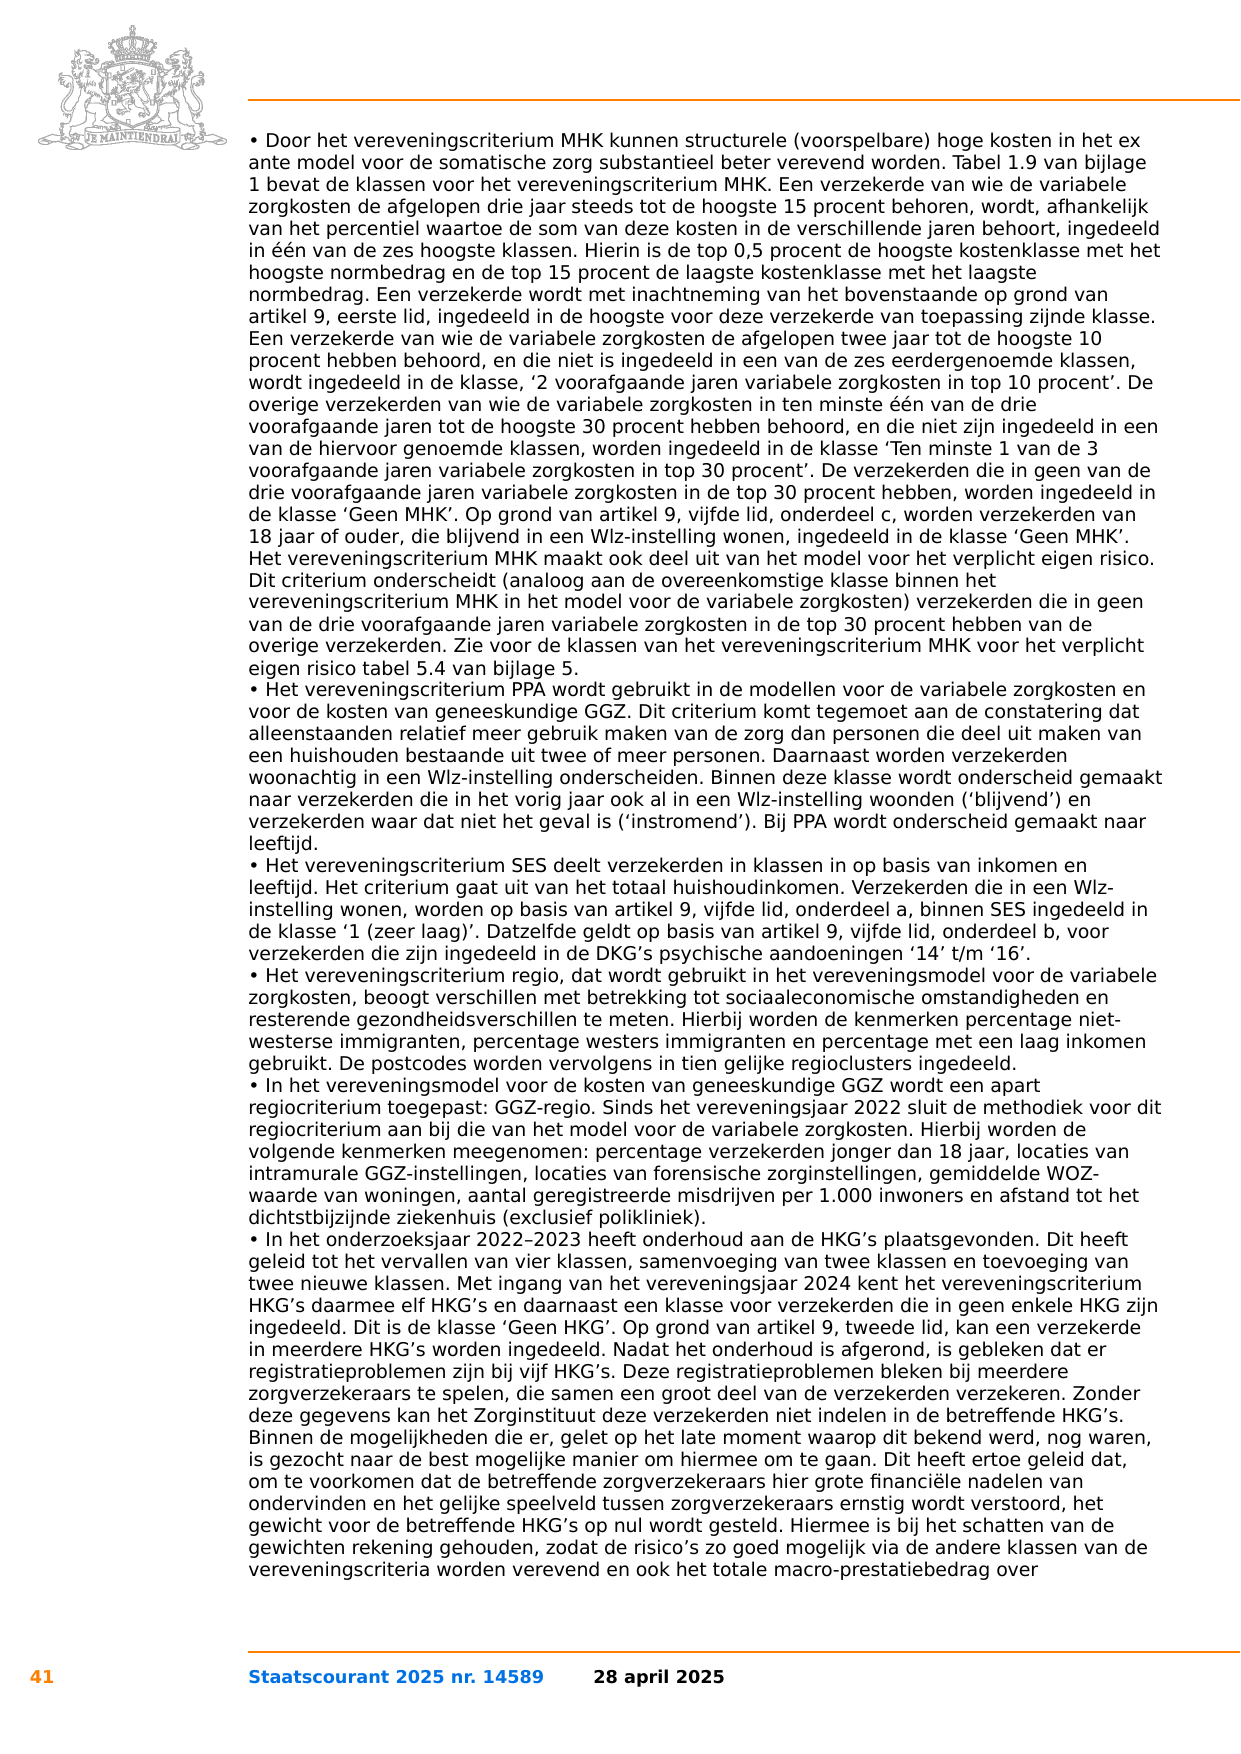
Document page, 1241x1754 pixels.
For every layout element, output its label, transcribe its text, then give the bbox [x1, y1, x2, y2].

text • Door het vereveningscriterium MHK kunnen structurele (voorspelbare) hoge kosten in het ex ante model voor de somatische zorg substantieel beter verevend worden. Tabel 1.9 van bijlage 1 bevat de klassen voor het vereveningscriterium MHK. Een verzekerde van wie de variabele zorgkosten de afgelopen drie jaar steeds tot de hoogste 15 procent behoren, wordt, afhankelijk van het percentiel waartoe de som van deze kosten in de verschillende jaren behoort, ingedeeld in één van de zes hoogste klassen. Hierin is de top 0,5 procent de hoogste kostenklasse met het hoogste normbedrag en de top 15 procent de laagste kostenklasse met het laagste normbedrag. Een verzekerde wordt met inachtneming van het bovenstaande op grond van artikel 9, eerste lid, ingedeeld in de hoogste voor deze verzekerde van toepassing zijnde klasse. Een verzekerde van wie de variabele zorgkosten de afgelopen twee jaar tot de hoogste 10 procent hebben behoord, en die niet is ingedeeld in een van de zes eerdergenoemde klassen, wordt ingedeeld in de klasse, ‘2 voorafgaande jaren variabele zorgkosten in top 10 procent’. De overige verzekerden van wie de variabele zorgkosten in ten minste één van de drie voorafgaande jaren tot de hoogste 30 procent hebben behoord, en die niet zijn ingedeeld in een van de hiervoor genoemde klassen, worden ingedeeld in de klasse ‘Ten minste 1 van de 3 voorafgaande jaren variabele zorgkosten in top 30 procent’. De verzekerden die in geen van de drie voorafgaande jaren variabele zorgkosten in de top 30 procent hebben, worden ingedeeld in de klasse ‘Geen MHK’. Op grond van artikel 9, vijfde lid, onderdeel c, worden verzekerden van 18 jaar of ouder, die blijvend in een Wlz-instelling wonen, ingedeeld in de klasse ‘Geen MHK’. Het vereveningscriterium MHK maakt ook deel uit van het model voor het verplicht eigen risico. Dit criterium onderscheidt (analoog aan de overeenkomstige klasse binnen het vereveningscriterium MHK in het model voor de variabele zorgkosten) verzekerden die in geen van de drie voorafgaande jaren variabele zorgkosten in de top 30 procent hebben van de overige verzekerden. Zie voor de klassen van het vereveningscriterium MHK voor het verplicht eigen risico tabel 5.4 van bijlage 5. [248, 130, 1163, 679]
text • In het onderzoeksjaar 2022–2023 heeft onderhoud aan de HKG’s plaatsgevonden. Dit heeft geleid tot het vervallen van vier klassen, samenvoeging van twee klassen en toevoeging van twee nieuwe klassen. Met ingang van het vereveningsjaar 2024 kent het vereveningscriterium HKG’s daarmee elf HKG’s en daarnaast een klasse voor verzekerden die in geen enkele HKG zijn ingedeeld. Dit is de klasse ‘Geen HKG’. Op grond van artikel 9, tweede lid, kan een verzekerde in meerdere HKG’s worden ingedeeld. Nadat het onderhoud is afgerond, is gebleken dat er registratieproblemen zijn bij vijf HKG’s. Deze registratieproblemen bleken bij meerdere zorgverzekeraars te spelen, die samen een groot deel van de verzekerden verzekeren. Zonder deze gegevens kan het Zorginstituut deze verzekerden niet indelen in de betreffende HKG’s. Binnen de mogelijkheden die er, gelet op het late moment waarop dit bekend werd, nog waren, is gezocht naar de best mogelijke manier om hiermee om te gaan. Dit heeft ertoe geleid dat, om te voorkomen dat de betreffende zorgverzekeraars hier grote financiële nadelen van ondervinden en het gelijke speelveld tussen zorgverzekeraars ernstig wordt verstoord, het gewicht voor de betreffende HKG’s op nul wordt gesteld. Hiermee is bij het schatten van de gewichten rekening gehouden, zodat de risico’s zo goed mogelijk via de andere klassen van de vereveningscriteria worden verevend en ook het totale macro-prestatiebedrag over [248, 1229, 1163, 1581]
text • In het vereveningsmodel voor de kosten van geneeskundige GGZ wordt een apart regiocriterium toegepast: GGZ-regio. Sinds het vereveningsjaar 2022 sluit de methodiek voor dit regiocriterium aan bij die van het model voor de variabele zorgkosten. Hierbij worden de volgende kenmerken meegenomen: percentage verzekerden jonger dan 18 jaar, locaties van intramurale GGZ-instellingen, locaties van forensische zorginstellingen, gemiddelde WOZ-waarde van woningen, aantal geregistreerde misdrijven per 1.000 inwoners en afstand tot het dichtstbijzijnde ziekenhuis (exclusief polikliniek). [248, 1075, 1163, 1229]
text • Het vereveningscriterium SES deelt verzekerden in klassen in op basis van inkomen en leeftijd. Het criterium gaat uit van het totaal huishoudinkomen. Verzekerden die in een Wlz-instelling wonen, worden op basis van artikel 9, vijfde lid, onderdeel a, binnen SES ingedeeld in de klasse ‘1 (zeer laag)’. Datzelfde geldt op basis van artikel 9, vijfde lid, onderdeel b, voor verzekerden die zijn ingedeeld in de DKG’s psychische aandoeningen ‘14’ t/m ‘16’. [248, 855, 1163, 965]
picture [38, 25, 227, 150]
text • Het vereveningscriterium regio, dat wordt gebruikt in het vereveningsmodel voor de variabele zorgkosten, beoogt verschillen met betrekking tot sociaaleconomische omstandigheden en resterende gezondheidsverschillen te meten. Hierbij worden de kenmerken percentage niet-westerse immigranten, percentage westers immigranten en percentage met een laag inkomen gebruikt. De postcodes worden vervolgens in tien gelijke regioclusters ingedeeld. [248, 965, 1163, 1075]
text • Het vereveningscriterium PPA wordt gebruikt in de modellen voor de variabele zorgkosten en voor de kosten van geneeskundige GGZ. Dit criterium komt tegemoet aan de constatering dat alleenstaanden relatief meer gebruik maken van de zorg dan personen die deel uit maken van een huishouden bestaande uit twee of meer personen. Daarnaast worden verzekerden woonachtig in een Wlz-instelling onderscheiden. Binnen deze klasse wordt onderscheid gemaakt naar verzekerden die in het vorig jaar ook al in een Wlz-instelling woonden (‘blijvend’) en verzekerden waar dat niet het geval is (‘instromend’). Bij PPA wordt onderscheid gemaakt naar leeftijd. [248, 679, 1163, 855]
